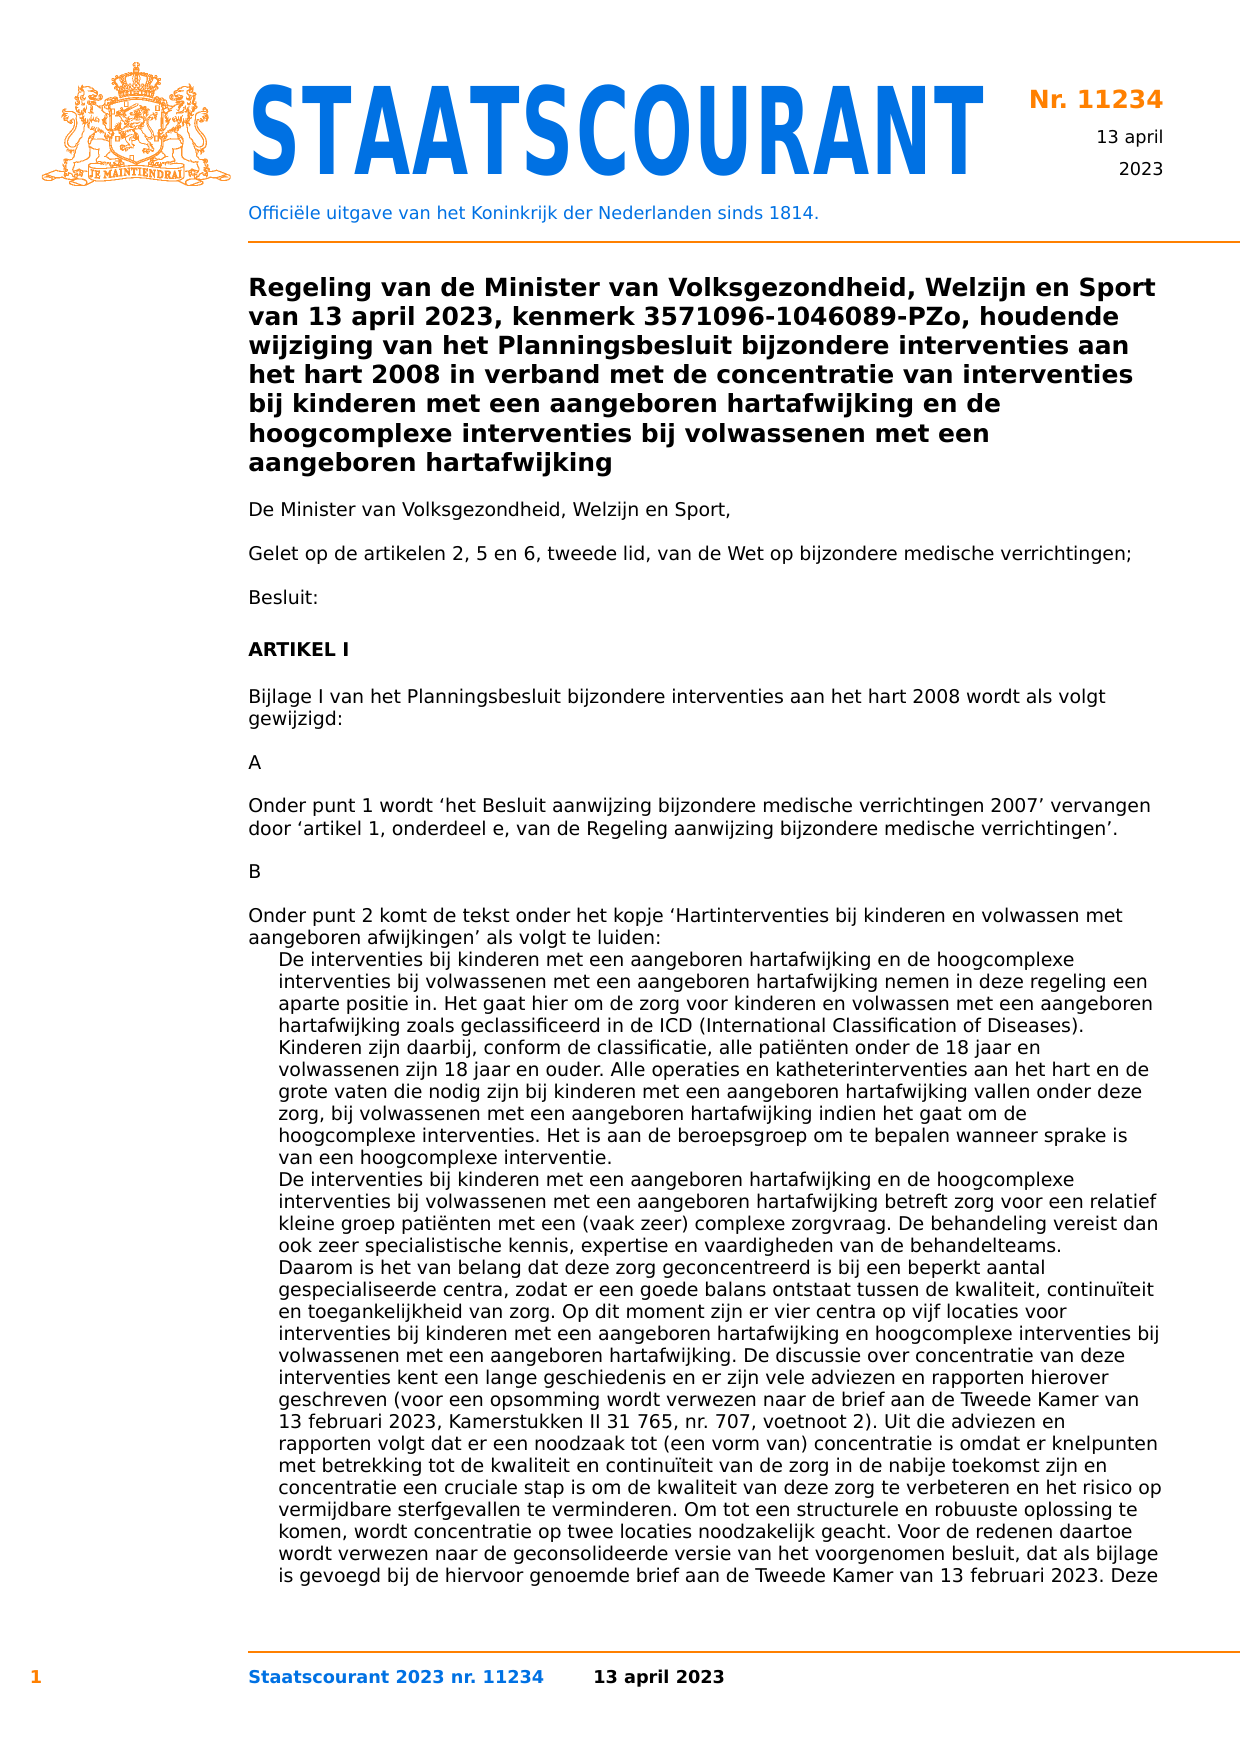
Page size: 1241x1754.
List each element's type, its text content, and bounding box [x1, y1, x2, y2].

subtitle Regeling van de Minister van Volksgezondheid, Welzijn en Sport van 13 april 2023, kenmerk 3571096-1046089-PZo, houdende wijziging van het Planningsbesluit bijzondere interventies aan het hart 2008 in verband met de concentratie van interventies bij kinderen met een aangeboren hartafwijking en de hoogcomplexe interventies bij volwassenen met een aangeboren hartafwijking [248, 273, 1163, 477]
table_cell 2023 [998, 153, 1240, 203]
table_header Nr. 11234 [998, 62, 1240, 121]
text Onder punt 1 wordt ‘het Besluit aanwijzing bijzondere medische verrichtingen 2007’ vervangen door ‘artikel 1, onderdeel e, van de Regeling aanwijzing bijzondere medische verrichtingen’. [248, 795, 1163, 839]
table_cell Officiële uitgave van het Koninkrijk der Nederlanden sinds 1814. [248, 203, 1240, 241]
text A [248, 752, 1163, 773]
text De Minister van Volksgezondheid, Welzijn en Sport, [248, 499, 1163, 521]
text Gelet op de artikelen 2, 5 en 6, tweede lid, van de Wet op bijzondere medische verrichtingen; [248, 543, 1163, 565]
text De interventies bij kinderen met een aangeboren hartafwijking en de hoogcomplexe interventies bij volwassenen met een aangeboren hartafwijking nemen in deze regeling een aparte positie in. Het gaat hier om de zorg voor kinderen en volwassen met een aangeboren hartafwijking zoals geclassificeerd in de ICD (International Classification of Diseases). Kinderen zijn daarbij, conform de classificatie, alle patiënten onder de 18 jaar en volwassenen zijn 18 jaar en ouder. Alle operaties en katheterinterventies aan het hart en de grote vaten die nodig zijn bij kinderen met een aangeboren hartafwijking vallen onder deze zorg, bij volwassenen met een aangeboren hartafwijking indien het gaat om de hoogcomplexe interventies. Het is aan de beroepsgroep om te bepalen wanneer sprake is van een hoogcomplexe interventie. [278, 949, 1163, 1169]
picture [41, 62, 231, 186]
table_header STAATSCOURANT [248, 62, 998, 203]
text Bijlage I van het Planningsbesluit bijzondere interventies aan het hart 2008 wordt als volgt gewijzigd: [248, 686, 1163, 730]
table_header [25, 62, 248, 241]
text Besluit: [248, 587, 1163, 609]
text Onder punt 2 komt de tekst onder het kopje ‘Hartinterventies bij kinderen en volwassen met aangeboren afwijkingen’ als volgt te luiden: [248, 905, 1163, 949]
text B [248, 861, 1163, 883]
table_cell 13 april [998, 121, 1240, 153]
subtitle ARTIKEL I [248, 639, 1163, 661]
text Daarom is het van belang dat deze zorg geconcentreerd is bij een beperkt aantal gespecialiseerde centra, zodat er een goede balans ontstaat tussen de kwaliteit, continuïteit en toegankelijkheid van zorg. Op dit moment zijn er vier centra op vijf locaties voor interventies bij kinderen met een aangeboren hartafwijking en hoogcomplexe interventies bij volwassenen met een aangeboren hartafwijking. De discussie over concentratie van deze interventies kent een lange geschiedenis en er zijn vele adviezen en rapporten hierover geschreven (voor een opsomming wordt verwezen naar de brief aan de Tweede Kamer van 13 februari 2023, Kamerstukken II 31 765, nr. 707, voetnoot 2). Uit die adviezen en rapporten volgt dat er een noodzaak tot (een vorm van) concentratie is omdat er knelpunten met betrekking tot de kwaliteit en continuïteit van de zorg in de nabije toekomst zijn en concentratie een cruciale stap is om de kwaliteit van deze zorg te verbeteren en het risico op vermijdbare sterfgevallen te verminderen. Om tot een structurele en robuuste oplossing te komen, wordt concentratie op twee locaties noodzakelijk geacht. Voor de redenen daartoe wordt verwezen naar de geconsolideerde versie van het voorgenomen besluit, dat als bijlage is gevoegd bij de hiervoor genoemde brief aan de Tweede Kamer van 13 februari 2023. Deze [278, 1257, 1163, 1586]
text De interventies bij kinderen met een aangeboren hartafwijking en de hoogcomplexe interventies bij volwassenen met een aangeboren hartafwijking betreft zorg voor een relatief kleine groep patiënten met een (vaak zeer) complexe zorgvraag. De behandeling vereist dan ook zeer specialistische kennis, expertise en vaardigheden van de behandelteams. [278, 1169, 1163, 1257]
